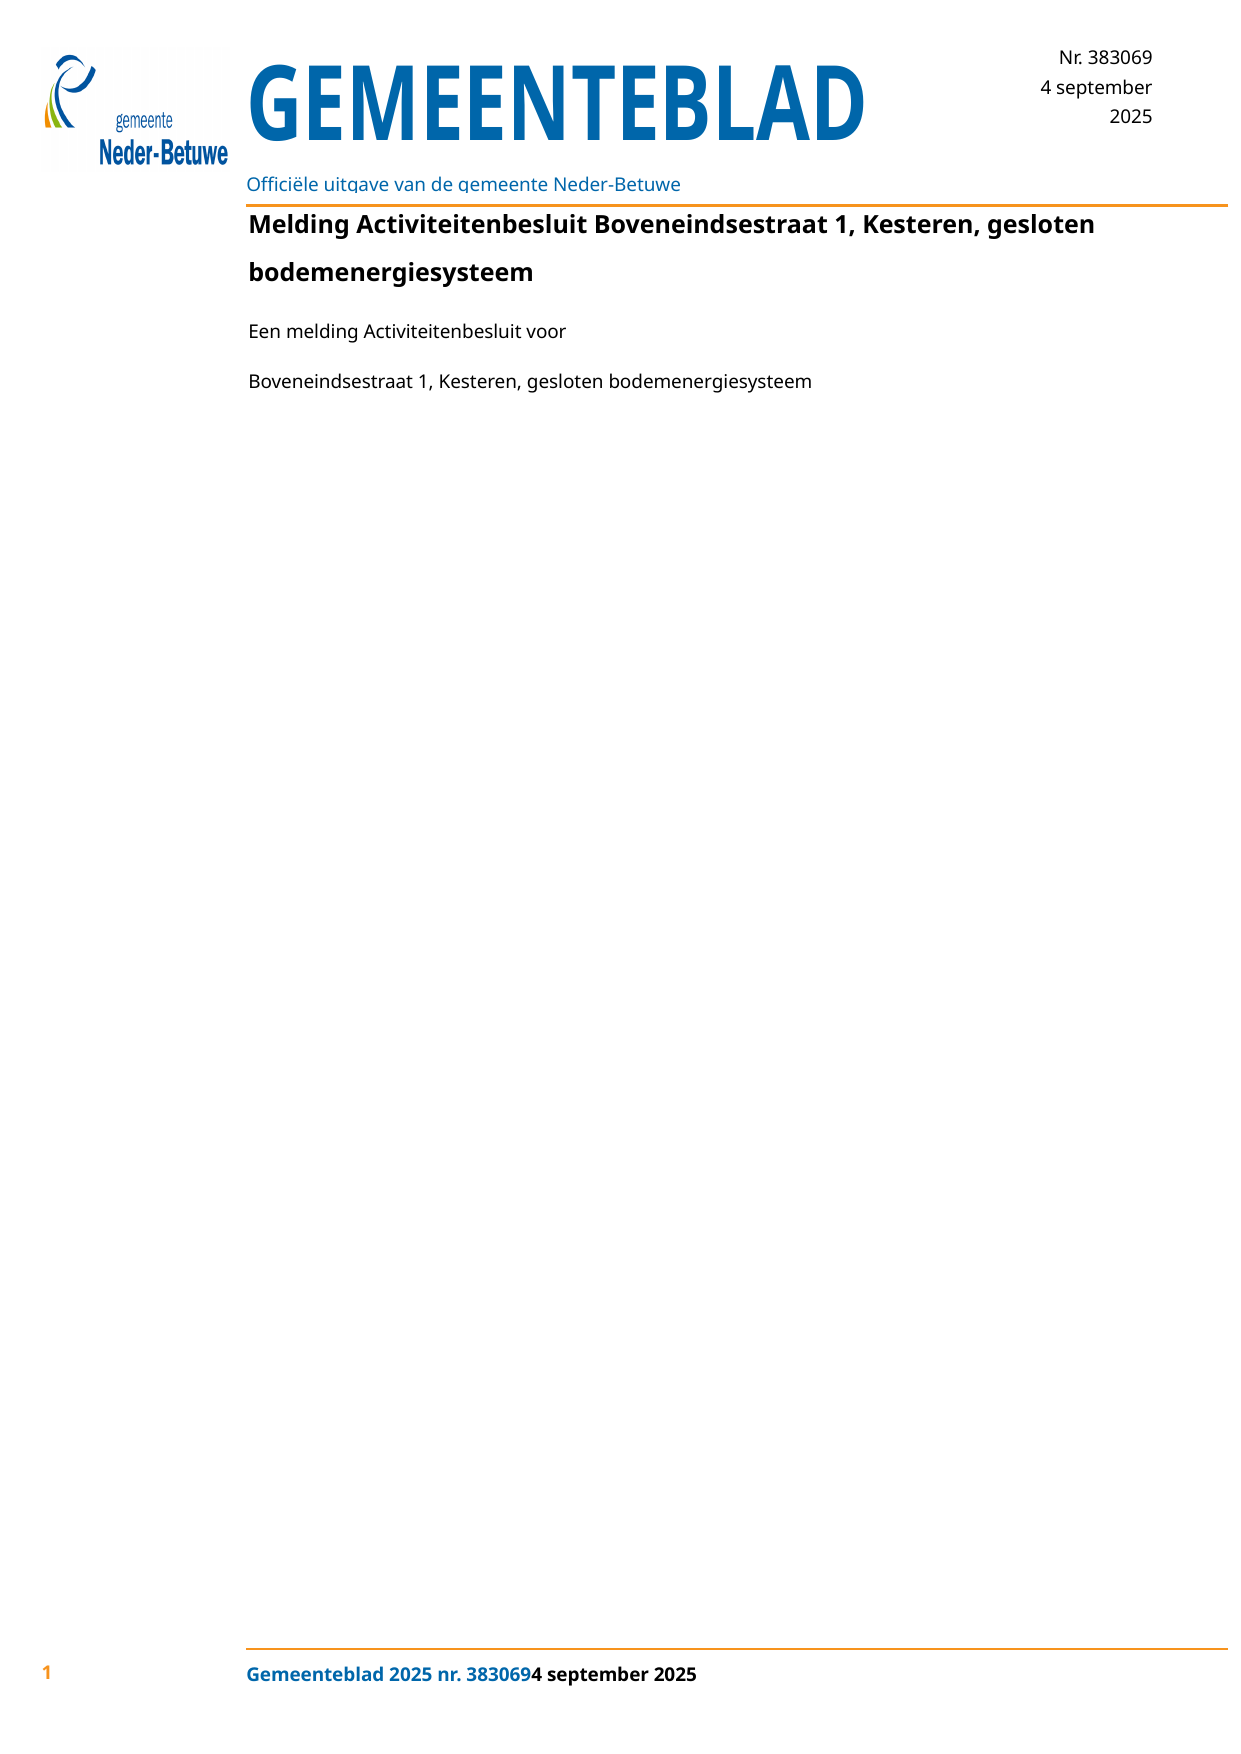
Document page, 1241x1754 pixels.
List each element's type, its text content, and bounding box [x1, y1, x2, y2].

picture [41, 47, 231, 172]
text Een melding Activiteitenbesluit voor [248, 318, 1152, 344]
text Melding Activiteitenbesluit Boveneindsestraat 1, Kesteren, gesloten bodemenergiesysteem [248, 207, 1152, 288]
text Boveneindsestraat 1, Kesteren, gesloten bodemenergiesysteem [248, 368, 1152, 394]
